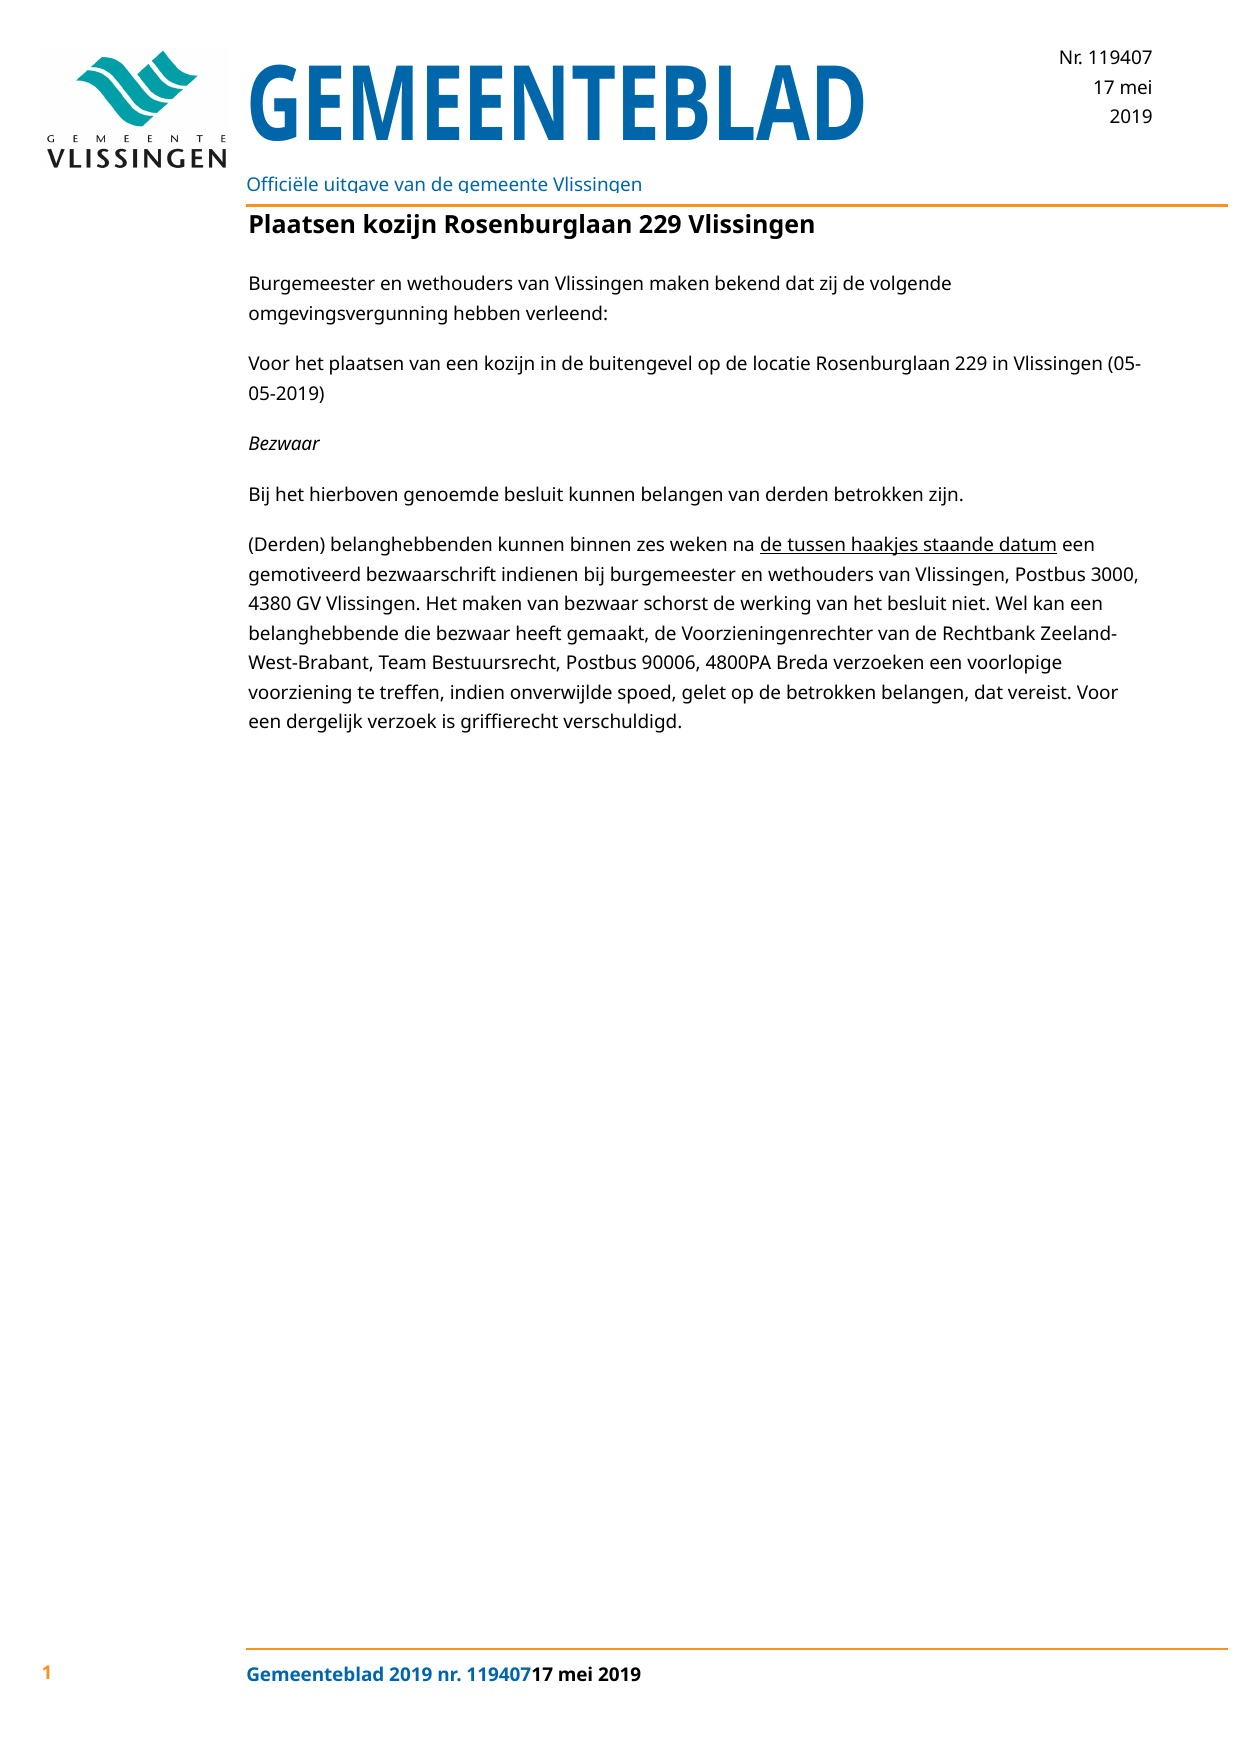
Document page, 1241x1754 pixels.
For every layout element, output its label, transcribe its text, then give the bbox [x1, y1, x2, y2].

text Voor het plaatsen van een kozijn in de buitengevel op de locatie Rosenburglaan 229 in Vlissingen (05-05-2019) [248, 350, 1152, 406]
text Bij het hierboven genoemde besluit kunnen belangen van derden betrokken zijn. [248, 481, 1152, 506]
text Plaatsen kozijn Rosenburglaan 229 Vlissingen [248, 207, 1152, 241]
text Bezwaar [248, 430, 1152, 456]
text (Derden) belanghebbenden kunnen binnen zes weken na de tussen haakjes staande datum een gemotiveerd bezwaarschrift indienen bij burgemeester en wethouders van Vlissingen, Postbus 3000, 4380 GV Vlissingen. Het maken van bezwaar schorst de werking van het besluit niet. Wel kan een belanghebbende die bezwaar heeft gemaakt, de Voorzieningenrechter van de Rechtbank Zeeland-West-Brabant, Team Bestuursrecht, Postbus 90006, 4800PA Breda verzoeken een voorlopige voorziening te treffen, indien onverwijlde spoed, gelet op de betrokken belangen, dat vereist. Voor een dergelijk verzoek is griffierecht verschuldigd. [248, 531, 1152, 734]
picture [41, 47, 231, 172]
text Burgemeester en wethouders van Vlissingen maken bekend dat zij de volgende omgevingsvergunning hebben verleend: [248, 270, 1152, 326]
